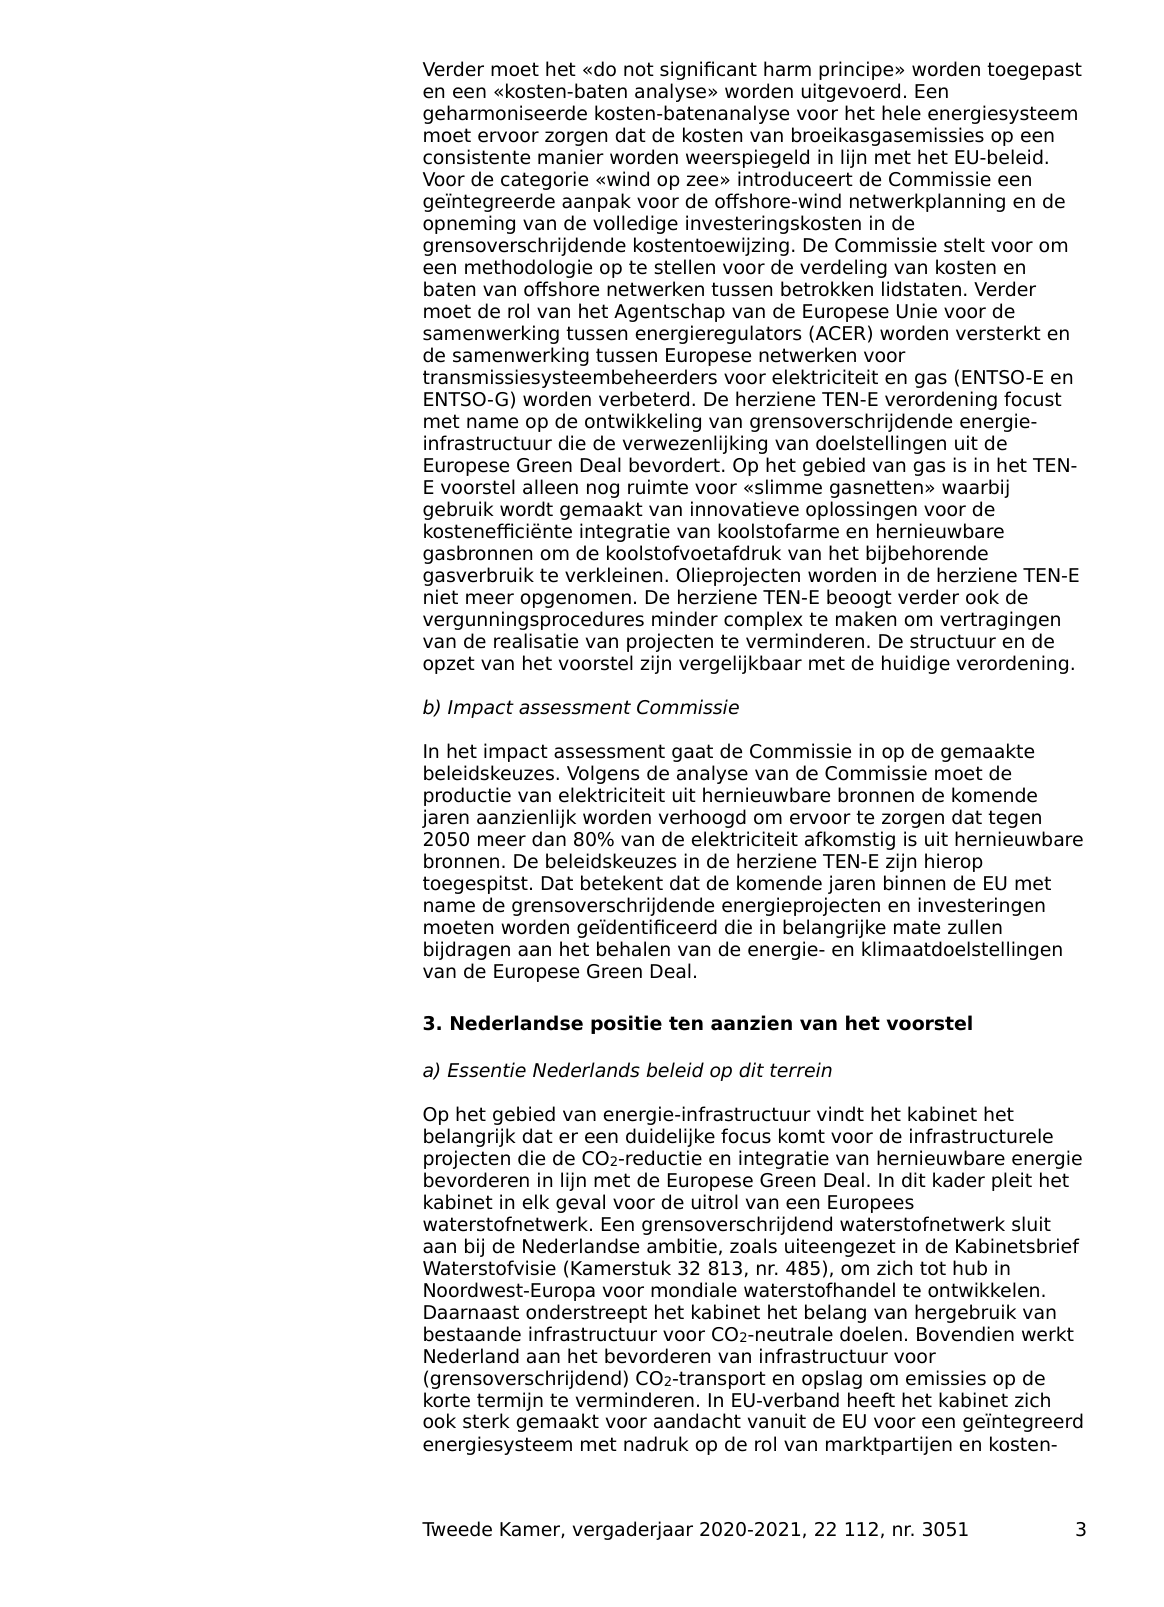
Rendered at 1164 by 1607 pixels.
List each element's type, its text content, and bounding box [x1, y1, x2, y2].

text In het impact assessment gaat de Commissie in op de gemaakte beleidskeuzes. Volgens de analyse van de Commissie moet de productie van elektriciteit uit hernieuwbare bronnen de komende jaren aanzienlijk worden verhoogd om ervoor te zorgen dat tegen 2050 meer dan 80% van de elektriciteit afkomstig is uit hernieuwbare bronnen. De beleidskeuzes in de herziene TEN-E zijn hierop toegespitst. Dat betekent dat de komende jaren binnen de EU met name de grensoverschrijdende energieprojecten en investeringen moeten worden geïdentificeerd die in belangrijke mate zullen bijdragen aan het behalen van de energie- en klimaatdoelstellingen van de Europese Green Deal. [422, 741, 1087, 983]
text Verder moet het «do not significant harm principe» worden toegepast en een «kosten-baten analyse» worden uitgevoerd. Een geharmoniseerde kosten-batenanalyse voor het hele energiesysteem moet ervoor zorgen dat de kosten van broeikasgasemissies op een consistente manier worden weerspiegeld in lijn met het EU-beleid. Voor de categorie «wind op zee» introduceert de Commissie een geïntegreerde aanpak voor de offshore-wind netwerkplanning en de opneming van de volledige investeringskosten in de grensoverschrijdende kostentoewijzing. De Commissie stelt voor om een methodologie op te stellen voor de verdeling van kosten en baten van offshore netwerken tussen betrokken lidstaten. Verder moet de rol van het Agentschap van de Europese Unie voor de samenwerking tussen energieregulators (ACER) worden versterkt en de samenwerking tussen Europese netwerken voor transmissiesysteembeheerders voor elektriciteit en gas (ENTSO-E en ENTSO-G) worden verbeterd. De herziene TEN-E verordening focust met name op de ontwikkeling van grensoverschrijdende energie-infrastructuur die de verwezenlijking van doelstellingen uit de Europese Green Deal bevordert. Op het gebied van gas is in het TEN-E voorstel alleen nog ruimte voor «slimme gasnetten» waarbij gebruik wordt gemaakt van innovatieve oplossingen voor de kostenefficiënte integratie van koolstofarme en hernieuwbare gasbronnen om de koolstofvoetafdruk van het bijbehorende gasverbruik te verkleinen. Olieprojecten worden in de herziene TEN-E niet meer opgenomen. De herziene TEN-E beoogt verder ook de vergunningsprocedures minder complex te maken om vertragingen van de realisatie van projecten te verminderen. De structuur en de opzet van het voorstel zijn vergelijkbaar met de huidige verordening. [422, 59, 1087, 674]
text Op het gebied van energie-infrastructuur vindt het kabinet het belangrijk dat er een duidelijke focus komt voor de infrastructurele projecten die de CO2-reductie en integratie van hernieuwbare energie bevorderen in lijn met de Europese Green Deal. In dit kader pleit het kabinet in elk geval voor de uitrol van een Europees waterstofnetwerk. Een grensoverschrijdend waterstofnetwerk sluit aan bij de Nederlandse ambitie, zoals uiteengezet in de Kabinetsbrief Waterstofvisie (Kamerstuk 32 813, nr. 485), om zich tot hub in Noordwest-Europa voor mondiale waterstofhandel te ontwikkelen. Daarnaast onderstreept het kabinet het belang van hergebruik van bestaande infrastructuur voor CO2-neutrale doelen. Bovendien werkt Nederland aan het bevorderen van infrastructuur voor (grensoverschrijdend) CO2-transport en opslag om emissies op de korte termijn te verminderen. In EU-verband heeft het kabinet zich ook sterk gemaakt voor aandacht vanuit de EU voor een geïntegreerd energiesysteem met nadruk op de rol van marktpartijen en kosten- [422, 1104, 1087, 1455]
subtitle 3. Nederlandse positie ten aanzien van het voorstel [422, 1013, 1087, 1034]
subtitle a) Essentie Nederlands beleid op dit terrein [422, 1059, 1087, 1082]
subtitle b) Impact assessment Commissie [422, 697, 1087, 719]
